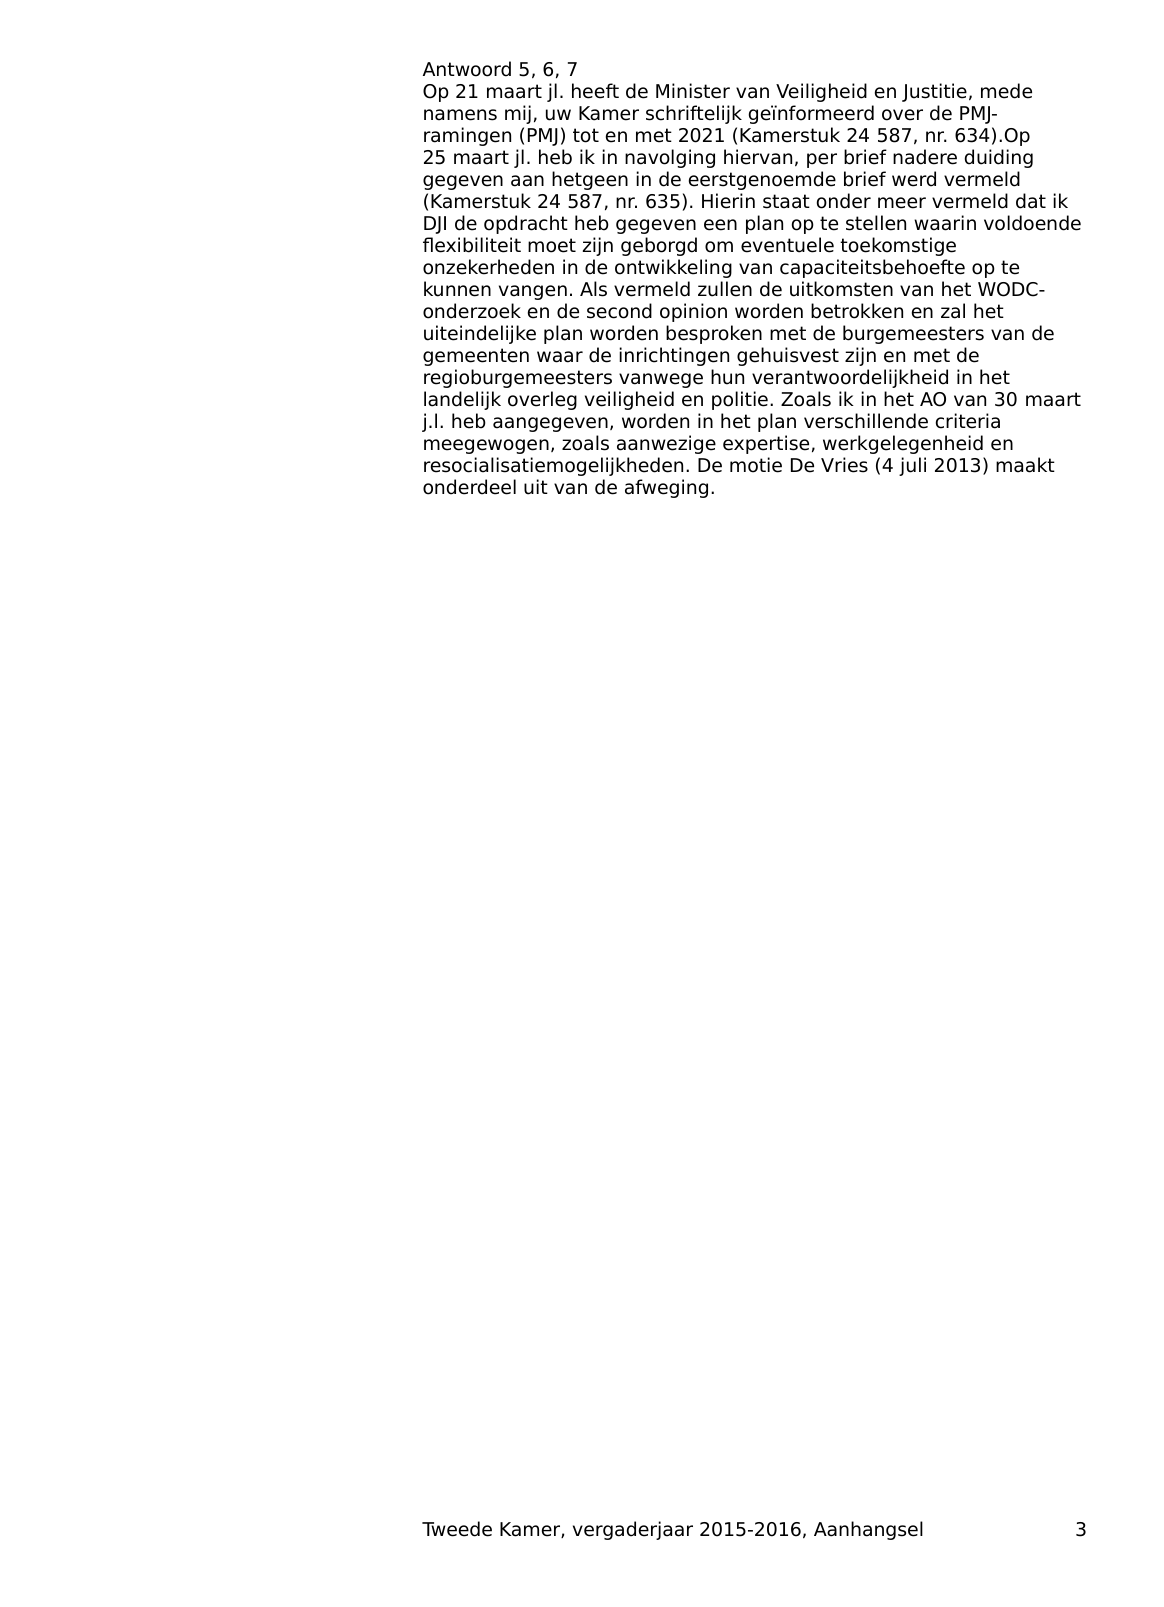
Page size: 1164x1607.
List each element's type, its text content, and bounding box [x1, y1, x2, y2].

text Op 21 maart jl. heeft de Minister van Veiligheid en Justitie, mede namens mij, uw Kamer schriftelijk geïnformeerd over de PMJ-ramingen (PMJ) tot en met 2021 (Kamerstuk 24 587, nr. 634).Op 25 maart jl. heb ik in navolging hiervan, per brief nadere duiding gegeven aan hetgeen in de eerstgenoemde brief werd vermeld (Kamerstuk 24 587, nr. 635). Hierin staat onder meer vermeld dat ik DJI de opdracht heb gegeven een plan op te stellen waarin voldoende flexibiliteit moet zijn geborgd om eventuele toekomstige onzekerheden in de ontwikkeling van capaciteitsbehoefte op te kunnen vangen. Als vermeld zullen de uitkomsten van het WODC-onderzoek en de second opinion worden betrokken en zal het uiteindelijke plan worden besproken met de burgemeesters van de gemeenten waar de inrichtingen gehuisvest zijn en met de regioburgemeesters vanwege hun verantwoordelijkheid in het landelijk overleg veiligheid en politie. Zoals ik in het AO van 30 maart j.l. heb aangegeven, worden in het plan verschillende criteria meegewogen, zoals aanwezige expertise, werkgelegenheid en resocialisatiemogelijkheden. De motie De Vries (4 juli 2013) maakt onderdeel uit van de afweging. [422, 81, 1087, 499]
text Antwoord 5, 6, 7 [422, 59, 1087, 81]
